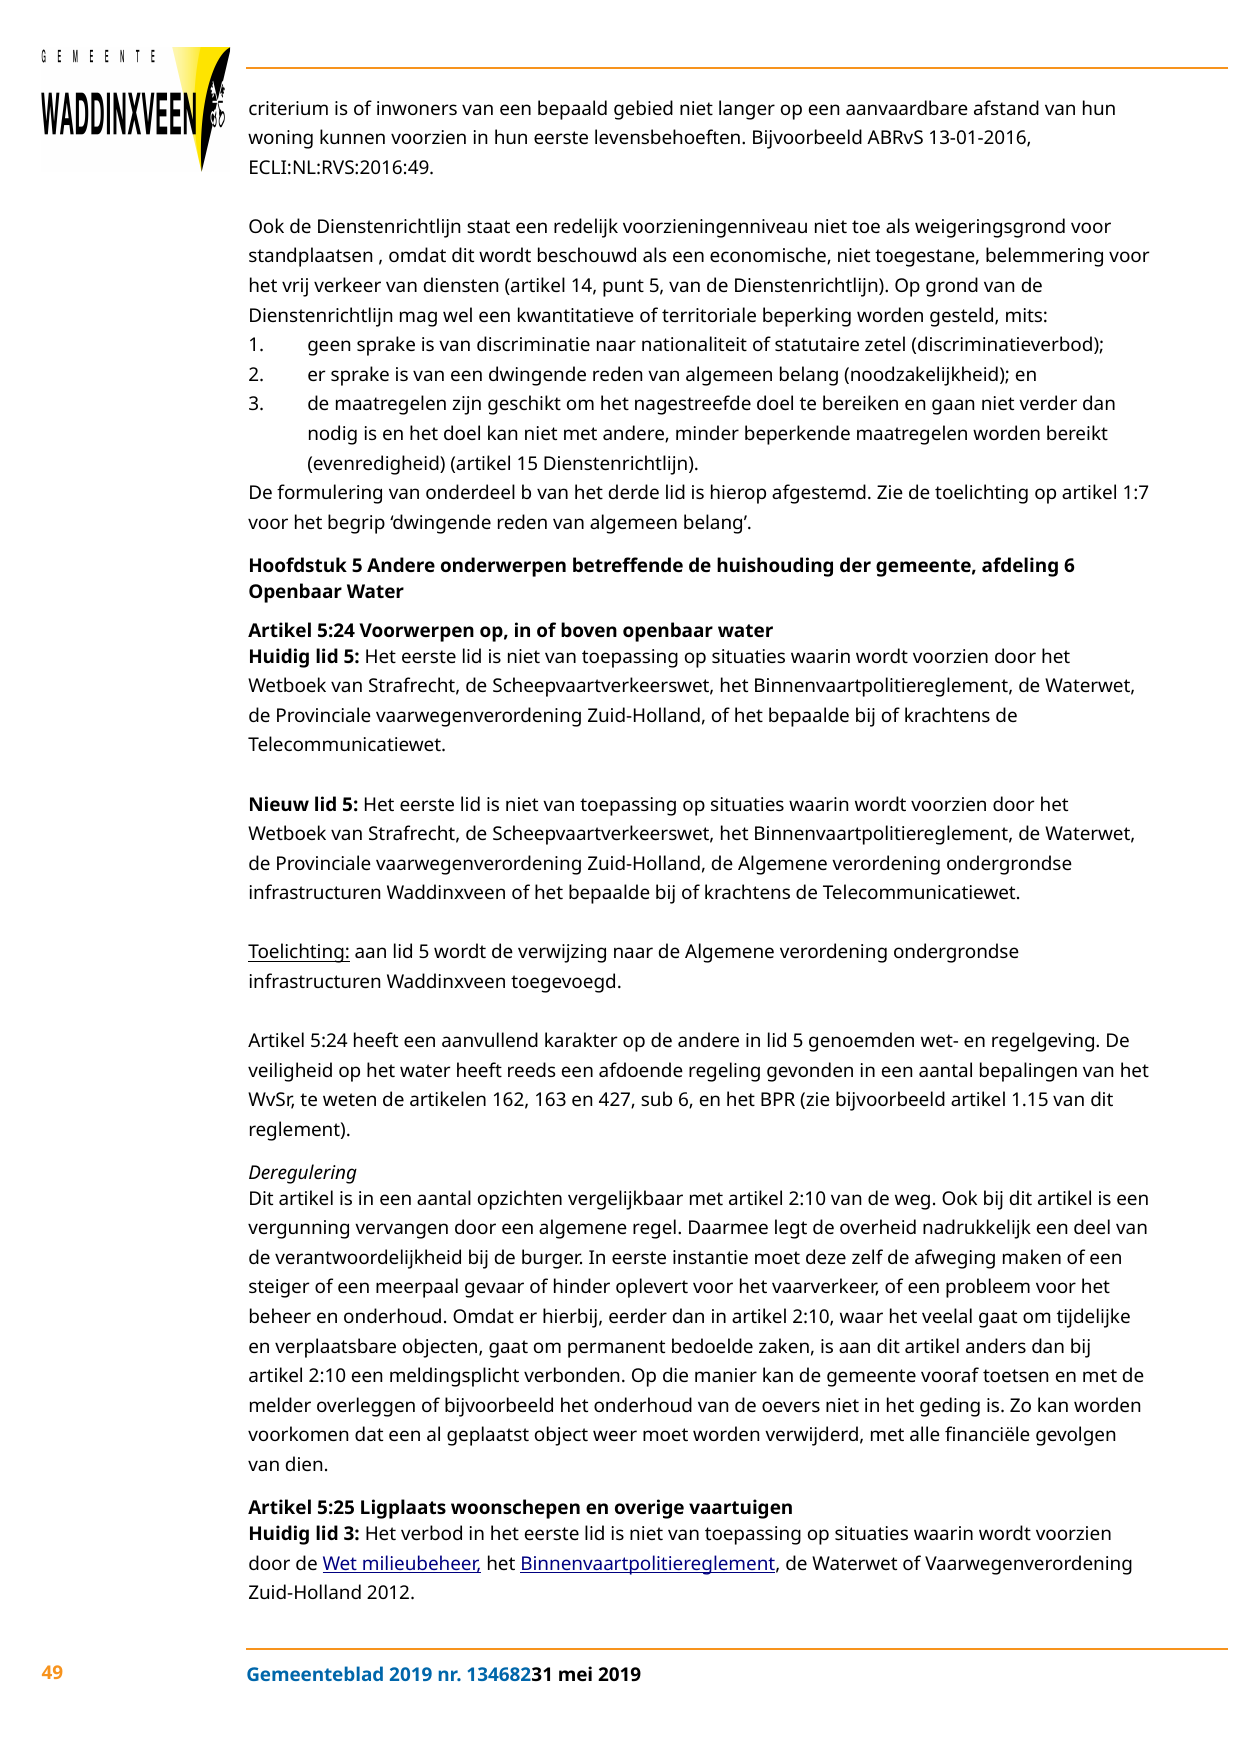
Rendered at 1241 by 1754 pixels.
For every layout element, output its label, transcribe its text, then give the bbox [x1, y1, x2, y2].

text Toelichting: aan lid 5 wordt de verwijzing naar de Algemene verordening ondergrondse infrastructuren Waddinxveen toegevoegd. [248, 939, 1152, 994]
list geen sprake is van discriminatie naar nationaliteit of statutaire zetel (discriminatieverbod); [248, 331, 1152, 357]
text Ook de Dienstenrichtlijn staat een redelijk voorzieningenniveau niet toe als weigeringsgrond voor standplaatsen , omdat dit wordt beschouwd als een economische, niet toegestane, belemmering voor het vrij verkeer van diensten (artikel 14, punt 5, van de Dienstenrichtlijn). Op grond van de Dienstenrichtlijn mag wel een kwantitatieve of territoriale beperking worden gesteld, mits: [248, 213, 1152, 328]
picture [41, 47, 231, 172]
list er sprake is van een dwingende reden van algemeen belang (noodzakelijkheid); en [248, 361, 1152, 387]
list de maatregelen zijn geschikt om het nagestreefde doel te bereiken en gaan niet verder dan nodig is en het doel kan niet met andere, minder beperkende maatregelen worden bereikt (evenredigheid) (artikel 15 Dienstenrichtlijn). [248, 391, 1152, 476]
text Deregulering [248, 1159, 1152, 1185]
text Artikel 5:25 Ligplaats woonschepen en overige vaartuigen [248, 1494, 1152, 1520]
text Huidig lid 3: Het verbod in het eerste lid is niet van toepassing op situaties waarin wordt voorzien door de Wet milieubeheer, het Binnenvaartpolitiereglement, de Waterwet of Vaarwegenverordening Zuid-Holland 2012. [248, 1520, 1152, 1605]
text Artikel 5:24 heeft een aanvullend karakter op de andere in lid 5 genoemden wet- en regelgeving. De veiligheid op het water heeft reeds een afdoende regeling gevonden in een aantal bepalingen van het WvSr, te weten de artikelen 162, 163 en 427, sub 6, en het BPR (zie bijvoorbeeld artikel 1.15 van dit reglement). [248, 1027, 1152, 1142]
text Huidig lid 5: Het eerste lid is niet van toepassing op situaties waarin wordt voorzien door het Wetboek van Strafrecht, de Scheepvaartverkeerswet, het Binnenvaartpolitiereglement, de Waterwet, de Provinciale vaarwegenverordening Zuid-Holland, of het bepaalde bij of krachtens de Telecommunicatiewet. [248, 643, 1152, 757]
text De formulering van onderdeel b van het derde lid is hierop afgestemd. Zie de toelichting op artikel 1:7 voor het begrip ‘dwingende reden van algemeen belang’. [248, 479, 1152, 535]
text Dit artikel is in een aantal opzichten vergelijkbaar met artikel 2:10 van de weg. Ook bij dit artikel is een vergunning vervangen door een algemene regel. Daarmee legt de overheid nadrukkelijk een deel van de verantwoordelijkheid bij de burger. In eerste instantie moet deze zelf de afweging maken of een steiger of een meerpaal gevaar of hinder oplevert voor het vaarverkeer, of een probleem voor het beheer en onderhoud. Omdat er hierbij, eerder dan in artikel 2:10, waar het veelal gaat om tijdelijke en verplaatsbare objecten, gaat om permanent bedoelde zaken, is aan dit artikel anders dan bij artikel 2:10 een meldingsplicht verbonden. Op die manier kan de gemeente vooraf toetsen en met de melder overleggen of bijvoorbeeld het onderhoud van de oevers niet in het geding is. Zo kan worden voorkomen dat een al geplaatst object weer moet worden verwijderd, met alle financiële gevolgen van dien. [248, 1185, 1152, 1477]
text Artikel 5:24 Voorwerpen op, in of boven openbaar water [248, 617, 1152, 643]
text Hoofdstuk 5 Andere onderwerpen betreffende de huishouding der gemeente, afdeling 6 Openbaar Water [248, 552, 1152, 603]
text criterium is of inwoners van een bepaald gebied niet langer op een aanvaardbare afstand van hun woning kunnen voorzien in hun eerste levensbehoeften. Bijvoorbeeld ABRvS 13-01-2016, ECLI:NL:RVS:2016:49. [248, 95, 1152, 180]
text Nieuw lid 5: Het eerste lid is niet van toepassing op situaties waarin wordt voorzien door het Wetboek van Strafrecht, de Scheepvaartverkeerswet, het Binnenvaartpolitiereglement, de Waterwet, de Provinciale vaarwegenverordening Zuid-Holland, de Algemene verordening ondergrondse infrastructuren Waddinxveen of het bepaalde bij of krachtens de Telecommunicatiewet. [248, 791, 1152, 905]
